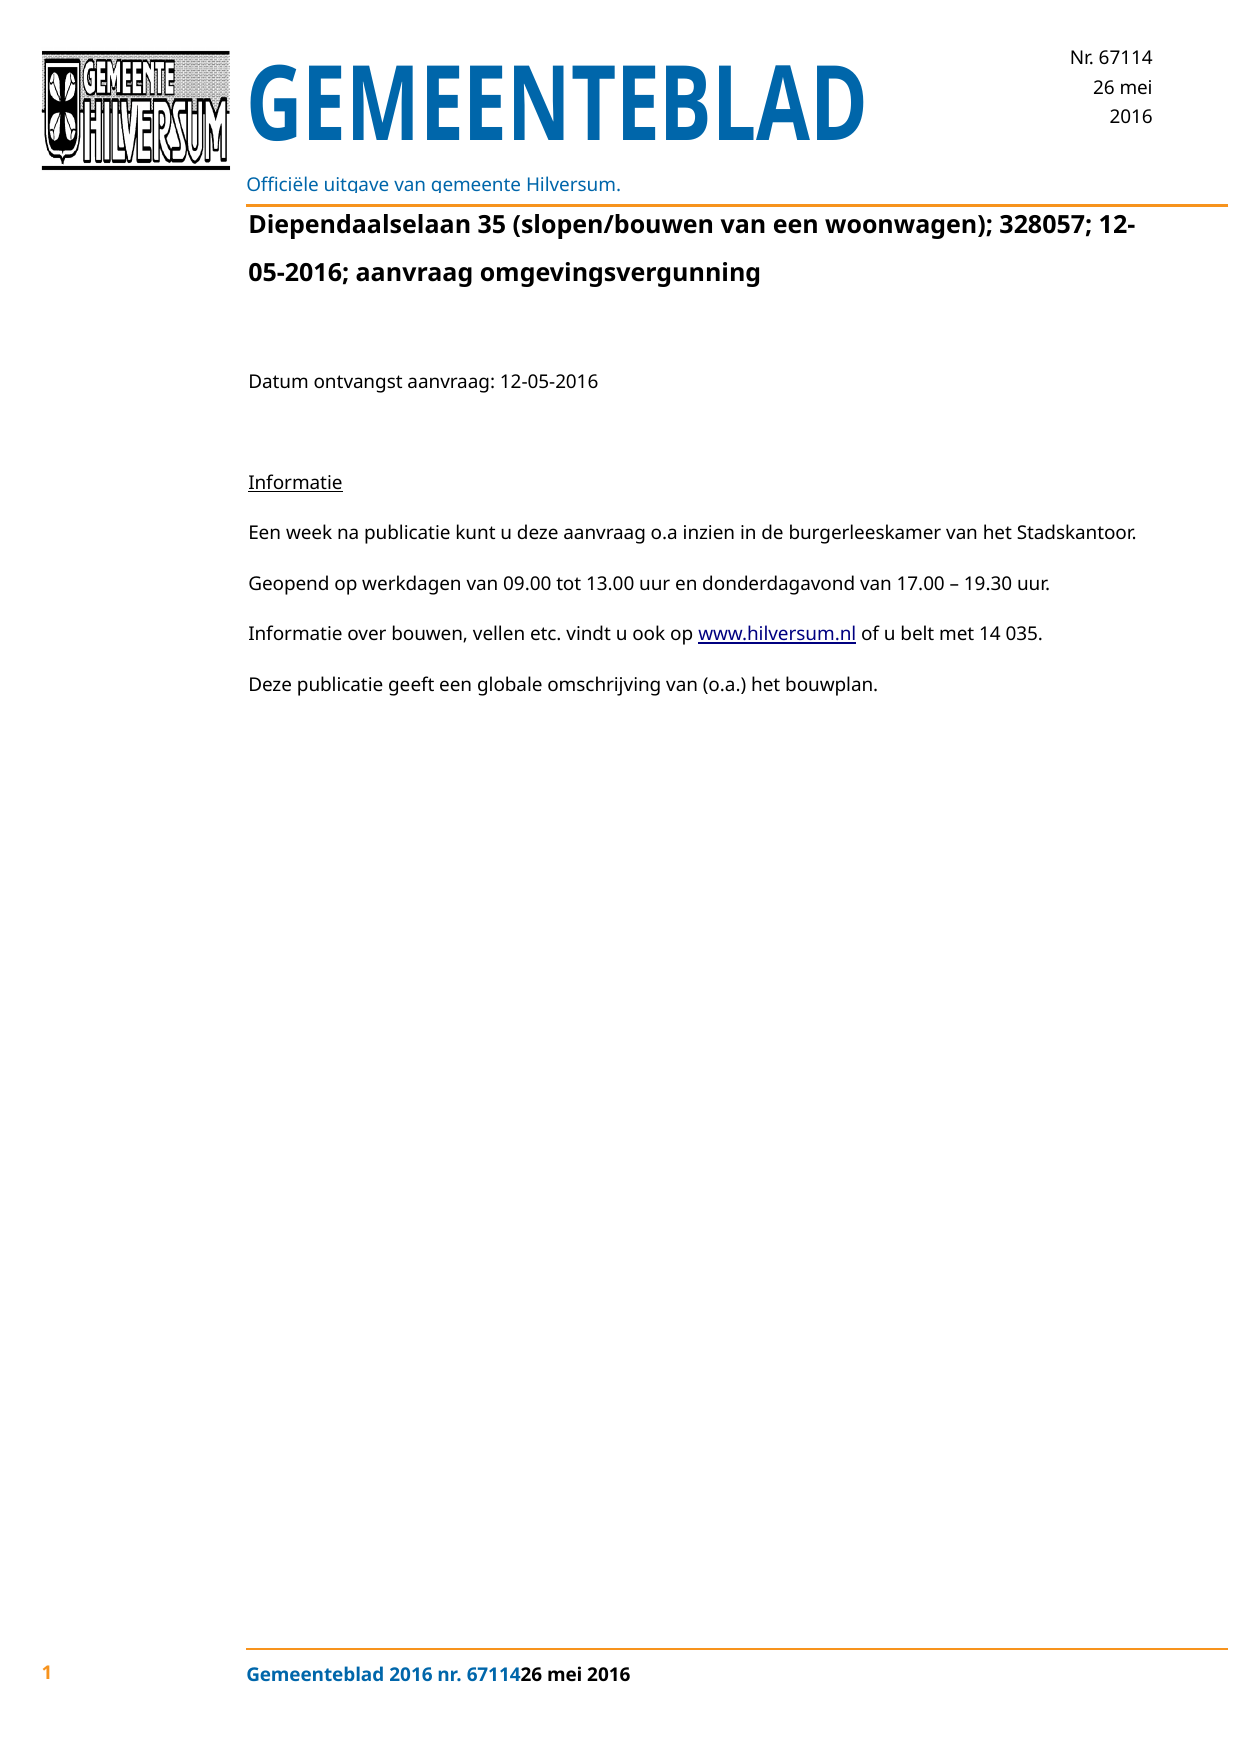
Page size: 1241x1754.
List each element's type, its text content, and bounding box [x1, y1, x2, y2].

text Diependaalselaan 35 (slopen/bouwen van een woonwagen); 328057; 12-05-2016; aanvraag omgevingsvergunning [248, 207, 1152, 288]
text Geopend op werkdagen van 09.00 tot 13.00 uur en donderdagavond van 17.00 – 19.30 uur. [248, 570, 1152, 596]
text Deze publicatie geeft een globale omschrijving van (o.a.) het bouwplan. [248, 671, 1152, 697]
text Informatie [248, 469, 1152, 495]
text Informatie over bouwen, vellen etc. vindt u ook op www.hilversum.nl of u belt met 14 035. [248, 620, 1152, 646]
text Een week na publicatie kunt u deze aanvraag o.a inzien in de burgerleeskamer van het Stadskantoor. [248, 519, 1152, 545]
text Datum ontvangst aanvraag: 12-05-2016 [248, 368, 1152, 394]
picture [41, 47, 231, 172]
